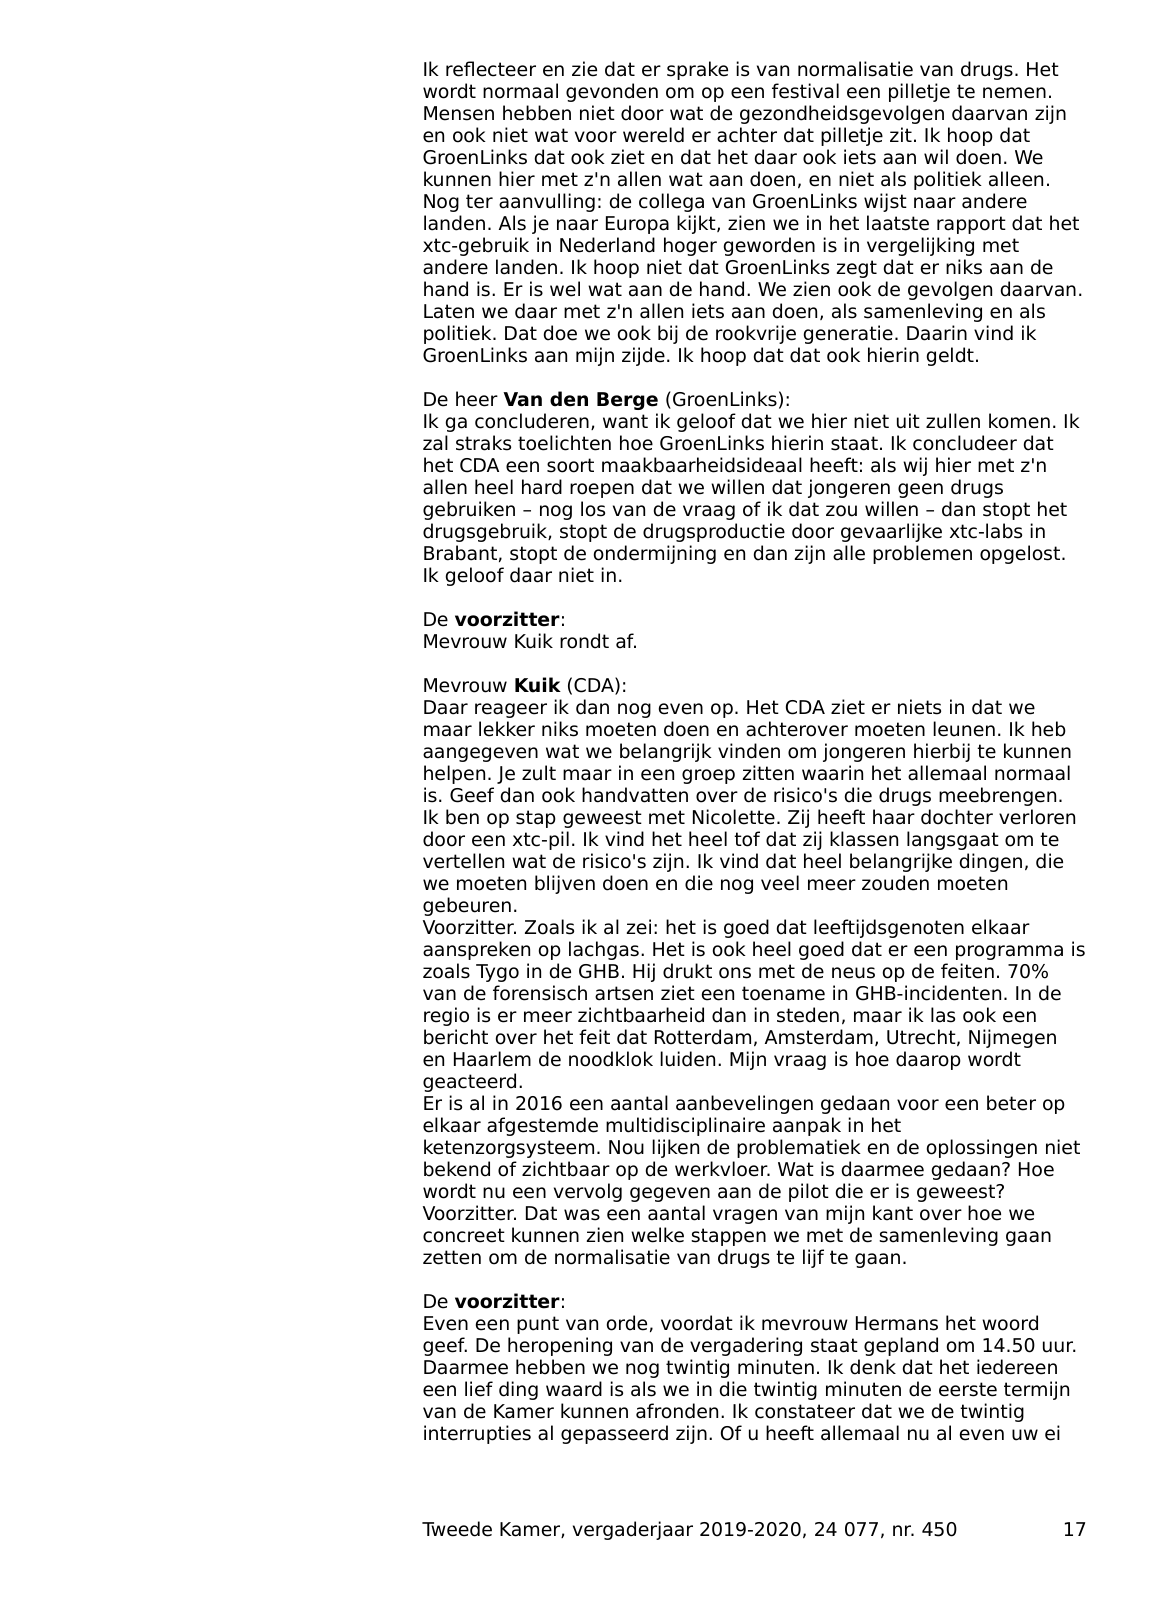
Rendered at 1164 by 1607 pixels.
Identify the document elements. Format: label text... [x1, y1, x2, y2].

text Er is al in 2016 een aantal aanbevelingen gedaan voor een beter op elkaar afgestemde multidisciplinaire aanpak in het ketenzorgsysteem. Nou lijken de problematiek en de oplossingen niet bekend of zichtbaar op de werkvloer. Wat is daarmee gedaan? Hoe wordt nu een vervolg gegeven aan de pilot die er is geweest? [422, 1093, 1087, 1203]
text Voorzitter. Dat was een aantal vragen van mijn kant over hoe we concreet kunnen zien welke stappen we met de samenleving gaan zetten om de normalisatie van drugs te lijf te gaan. [422, 1203, 1087, 1268]
text Mevrouw Kuik (CDA): [422, 675, 1087, 697]
text De voorzitter: [422, 1291, 1087, 1313]
text De heer Van den Berge (GroenLinks): [422, 389, 1087, 411]
text Mevrouw Kuik rondt af. [422, 631, 1087, 653]
text De voorzitter: [422, 609, 1087, 631]
text Ik ben op stap geweest met Nicolette. Zij heeft haar dochter verloren door een xtc-pil. Ik vind het heel tof dat zij klassen langsgaat om te vertellen wat de risico's zijn. Ik vind dat heel belangrijke dingen, die we moeten blijven doen en die nog veel meer zouden moeten gebeuren. [422, 807, 1087, 917]
text Daar reageer ik dan nog even op. Het CDA ziet er niets in dat we maar lekker niks moeten doen en achterover moeten leunen. Ik heb aangegeven wat we belangrijk vinden om jongeren hierbij te kunnen helpen. Je zult maar in een groep zitten waarin het allemaal normaal is. Geef dan ook handvatten over de risico's die drugs meebrengen. [422, 697, 1087, 807]
text Ik ga concluderen, want ik geloof dat we hier niet uit zullen komen. Ik zal straks toelichten hoe GroenLinks hierin staat. Ik concludeer dat het CDA een soort maakbaarheidsideaal heeft: als wij hier met z'n allen heel hard roepen dat we willen dat jongeren geen drugs gebruiken – nog los van de vraag of ik dat zou willen – dan stopt het drugsgebruik, stopt de drugsproductie door gevaarlijke xtc-labs in Brabant, stopt de ondermijning en dan zijn alle problemen opgelost. Ik geloof daar niet in. [422, 411, 1087, 587]
text Even een punt van orde, voordat ik mevrouw Hermans het woord geef. De heropening van de vergadering staat gepland om 14.50 uur. Daarmee hebben we nog twintig minuten. Ik denk dat het iedereen een lief ding waard is als we in die twintig minuten de eerste termijn van de Kamer kunnen afronden. Ik constateer dat we de twintig interrupties al gepasseerd zijn. Of u heeft allemaal nu al even uw ei [422, 1313, 1087, 1444]
text Voorzitter. Zoals ik al zei: het is goed dat leeftijdsgenoten elkaar aanspreken op lachgas. Het is ook heel goed dat er een programma is zoals Tygo in de GHB. Hij drukt ons met de neus op de feiten. 70% van de forensisch artsen ziet een toename in GHB-incidenten. In de regio is er meer zichtbaarheid dan in steden, maar ik las ook een bericht over het feit dat Rotterdam, Amsterdam, Utrecht, Nijmegen en Haarlem de noodklok luiden. Mijn vraag is hoe daarop wordt geacteerd. [422, 917, 1087, 1093]
text Ik reflecteer en zie dat er sprake is van normalisatie van drugs. Het wordt normaal gevonden om op een festival een pilletje te nemen. Mensen hebben niet door wat de gezondheidsgevolgen daarvan zijn en ook niet wat voor wereld er achter dat pilletje zit. Ik hoop dat GroenLinks dat ook ziet en dat het daar ook iets aan wil doen. We kunnen hier met z'n allen wat aan doen, en niet als politiek alleen. [422, 59, 1087, 191]
text Nog ter aanvulling: de collega van GroenLinks wijst naar andere landen. Als je naar Europa kijkt, zien we in het laatste rapport dat het xtc-gebruik in Nederland hoger geworden is in vergelijking met andere landen. Ik hoop niet dat GroenLinks zegt dat er niks aan de hand is. Er is wel wat aan de hand. We zien ook de gevolgen daarvan. Laten we daar met z'n allen iets aan doen, als samenleving en als politiek. Dat doe we ook bij de rookvrije generatie. Daarin vind ik GroenLinks aan mijn zijde. Ik hoop dat dat ook hierin geldt. [422, 191, 1087, 367]
